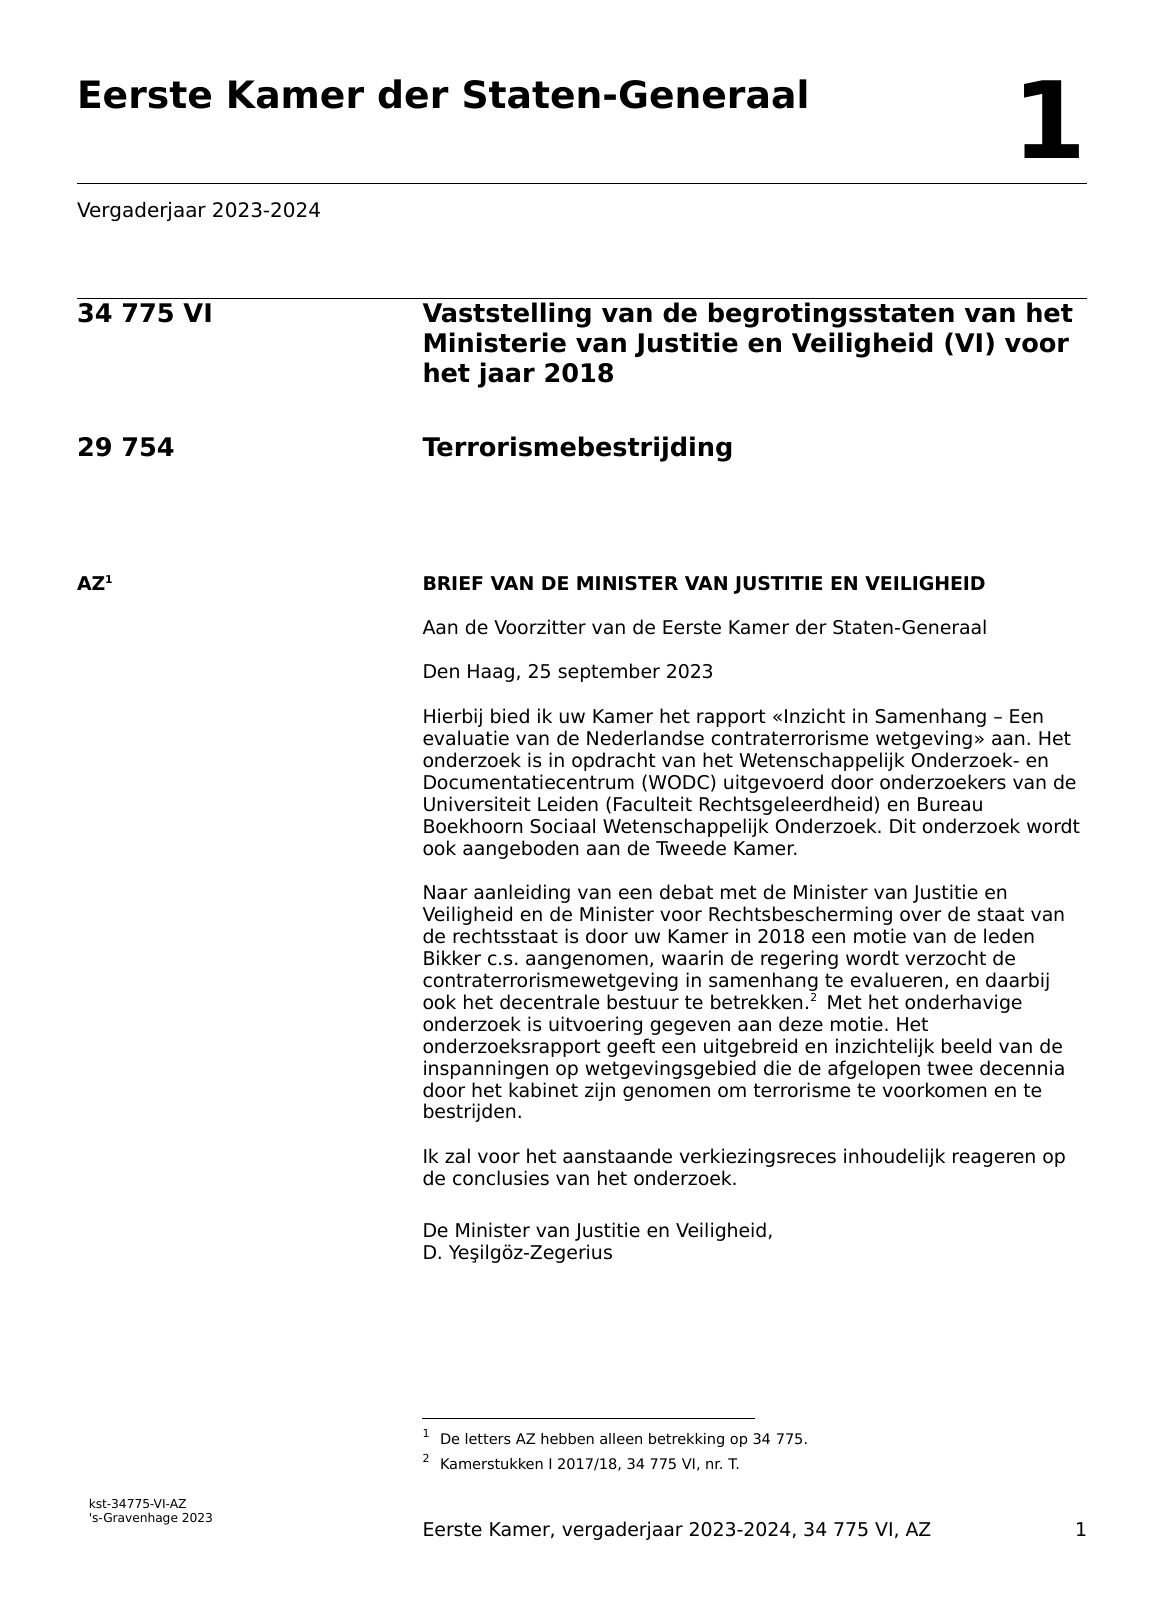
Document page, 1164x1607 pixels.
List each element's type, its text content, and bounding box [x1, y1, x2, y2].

text Naar aanleiding van een debat met de Minister van Justitie en Veiligheid en de Minister voor Rechtsbescherming over de staat van de rechtsstaat is door uw Kamer in 2018 een motie van de leden Bikker c.s. aangenomen, waarin de regering wordt verzocht de contraterrorismewetgeving in samenhang te evalueren, en daarbij ook het decentrale bestuur te betrekken. Met het onderhavige onderzoek is uitvoering gegeven aan deze motie. Het onderzoeksrapport geeft een uitgebreid en inzichtelijk beeld van de inspanningen op wetgevingsgebied die de afgelopen twee decennia door het kabinet zijn genomen om terrorisme te voorkomen en te bestrijden. [422, 882, 1087, 1123]
table_header 1 [886, 59, 1087, 183]
subtitle 29 754 Terrorismebestrijding [77, 432, 1087, 462]
subtitle 34 775 VI Vaststelling van de begrotingsstaten van het Ministerie van Justitie en Veiligheid (VI) voor het jaar 2018 [77, 299, 1087, 388]
subtitle AZ BRIEF VAN DE MINISTER VAN JUSTITIE EN VEILIGHEID [77, 573, 1087, 595]
text Den Haag, 25 september 2023 [422, 661, 1087, 683]
text Hierbij bied ik uw Kamer het rapport «Inzicht in Samenhang – Een evaluatie van de Nederlandse contraterrorisme wetgeving» aan. Het onderzoek is in opdracht van het Wetenschappelijk Onderzoek- en Documentatiecentrum (WODC) uitgevoerd door onderzoekers van de Universiteit Leiden (Faculteit Rechtsgeleerdheid) en Bureau Boekhoorn Sociaal Wetenschappelijk Onderzoek. Dit onderzoek wordt ook aangeboden aan de Tweede Kamer. [422, 706, 1087, 859]
text De Minister van Justitie en Veiligheid, D. Yeşilgöz-Zegerius [422, 1219, 1087, 1263]
text kst-34775-VI-AZ [88, 1497, 323, 1511]
table_cell Vergaderjaar 2023-2024 [77, 184, 1087, 298]
text Aan de Voorzitter van de Eerste Kamer der Staten-Generaal [422, 617, 1087, 639]
text Kamerstukken I 2017/18, 34 775 VI, nr. T. [422, 1452, 1087, 1474]
text De letters AZ hebben alleen betrekking op 34 775. [422, 1427, 1087, 1449]
text Ik zal voor het aanstaande verkiezingsreces inhoudelijk reageren op de conclusies van het onderzoek. [422, 1146, 1087, 1189]
text 's-Gravenhage 2023 [88, 1511, 323, 1525]
table_header Eerste Kamer der Staten-Generaal [77, 59, 886, 183]
